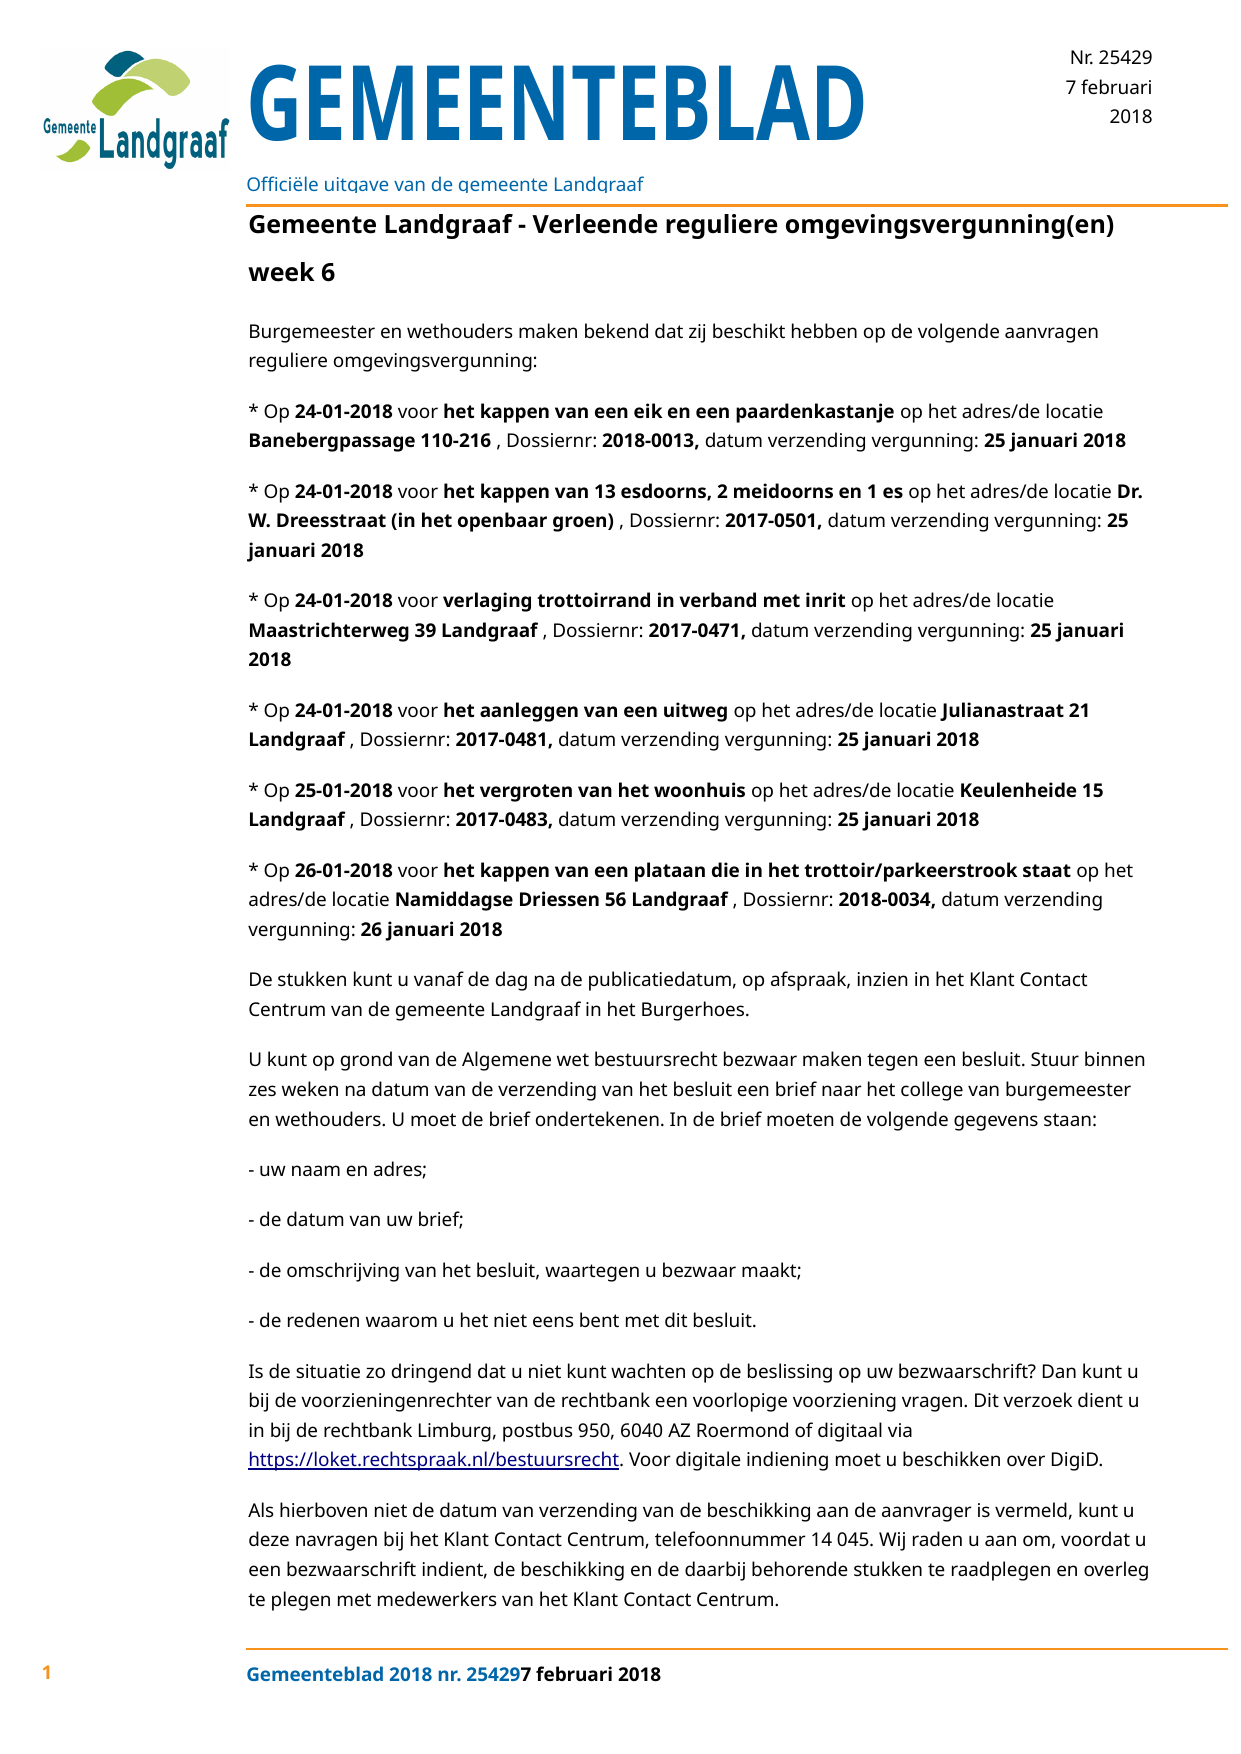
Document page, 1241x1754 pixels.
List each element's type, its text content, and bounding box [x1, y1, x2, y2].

text * Op 25-01-2018 voor het vergroten van het woonhuis op het adres/de locatie Keulenheide 15 Landgraaf , Dossiernr: 2017-0483, datum verzending vergunning: 25 januari 2018 [248, 777, 1152, 832]
text * Op 26-01-2018 voor het kappen van een plataan die in het trottoir/parkeerstrook staat op het adres/de locatie Namiddagse Driessen 56 Landgraaf , Dossiernr: 2018-0034, datum verzending vergunning: 26 januari 2018 [248, 857, 1152, 942]
text - de omschrijving van het besluit, waartegen u bezwaar maakt; [248, 1257, 1152, 1283]
text * Op 24-01-2018 voor verlaging trottoirrand in verband met inrit op het adres/de locatie Maastrichterweg 39 Landgraaf , Dossiernr: 2017-0471, datum verzending vergunning: 25 januari 2018 [248, 587, 1152, 672]
text Als hierboven niet de datum van verzending van de beschikking aan de aanvrager is vermeld, kunt u deze navragen bij het Klant Contact Centrum, telefoonnummer 14 045. Wij raden u aan om, voordat u een bezwaarschrift indient, de beschikking en de daarbij behorende stukken te raadplegen en overleg te plegen met medewerkers van het Klant Contact Centrum. [248, 1497, 1152, 1612]
text * Op 24-01-2018 voor het kappen van 13 esdoorns, 2 meidoorns en 1 es op het adres/de locatie Dr. W. Dreesstraat (in het openbaar groen) , Dossiernr: 2017-0501, datum verzending vergunning: 25 januari 2018 [248, 478, 1152, 563]
picture [41, 47, 231, 172]
text * Op 24-01-2018 voor het kappen van een eik en een paardenkastanje op het adres/de locatie Banebergpassage 110-216 , Dossiernr: 2018-0013, datum verzending vergunning: 25 januari 2018 [248, 398, 1152, 453]
text - de datum van uw brief; [248, 1207, 1152, 1232]
text Is de situatie zo dringend dat u niet kunt wachten op de beslissing op uw bezwaarschrift? Dan kunt u bij de voorzieningenrechter van de rechtbank een voorlopige voorziening vragen. Dit verzoek dient u in bij de rechtbank Limburg, postbus 950, 6040 AZ Roermond of digitaal via https://loket.rechtspraak.nl/bestuursrecht. Voor digitale indiening moet u beschikken over DigiD. [248, 1358, 1152, 1472]
text De stukken kunt u vanaf de dag na de publicatiedatum, op afspraak, inzien in het Klant Contact Centrum van de gemeente Landgraaf in het Burgerhoes. [248, 967, 1152, 1022]
text Burgemeester en wethouders maken bekend dat zij beschikt hebben op de volgende aanvragen reguliere omgevingsvergunning: [248, 318, 1152, 373]
text - de redenen waarom u het niet eens bent met dit besluit. [248, 1307, 1152, 1333]
text Gemeente Landgraaf - Verleende reguliere omgevingsvergunning(en) week 6 [248, 207, 1152, 288]
text - uw naam en adres; [248, 1156, 1152, 1182]
text * Op 24-01-2018 voor het aanleggen van een uitweg op het adres/de locatie Julianastraat 21 Landgraaf , Dossiernr: 2017-0481, datum verzending vergunning: 25 januari 2018 [248, 697, 1152, 752]
text U kunt op grond van de Algemene wet bestuursrecht bezwaar maken tegen een besluit. Stuur binnen zes weken na datum van de verzending van het besluit een brief naar het college van burgemeester en wethouders. U moet de brief ondertekenen. In de brief moeten de volgende gegevens staan: [248, 1047, 1152, 1132]
